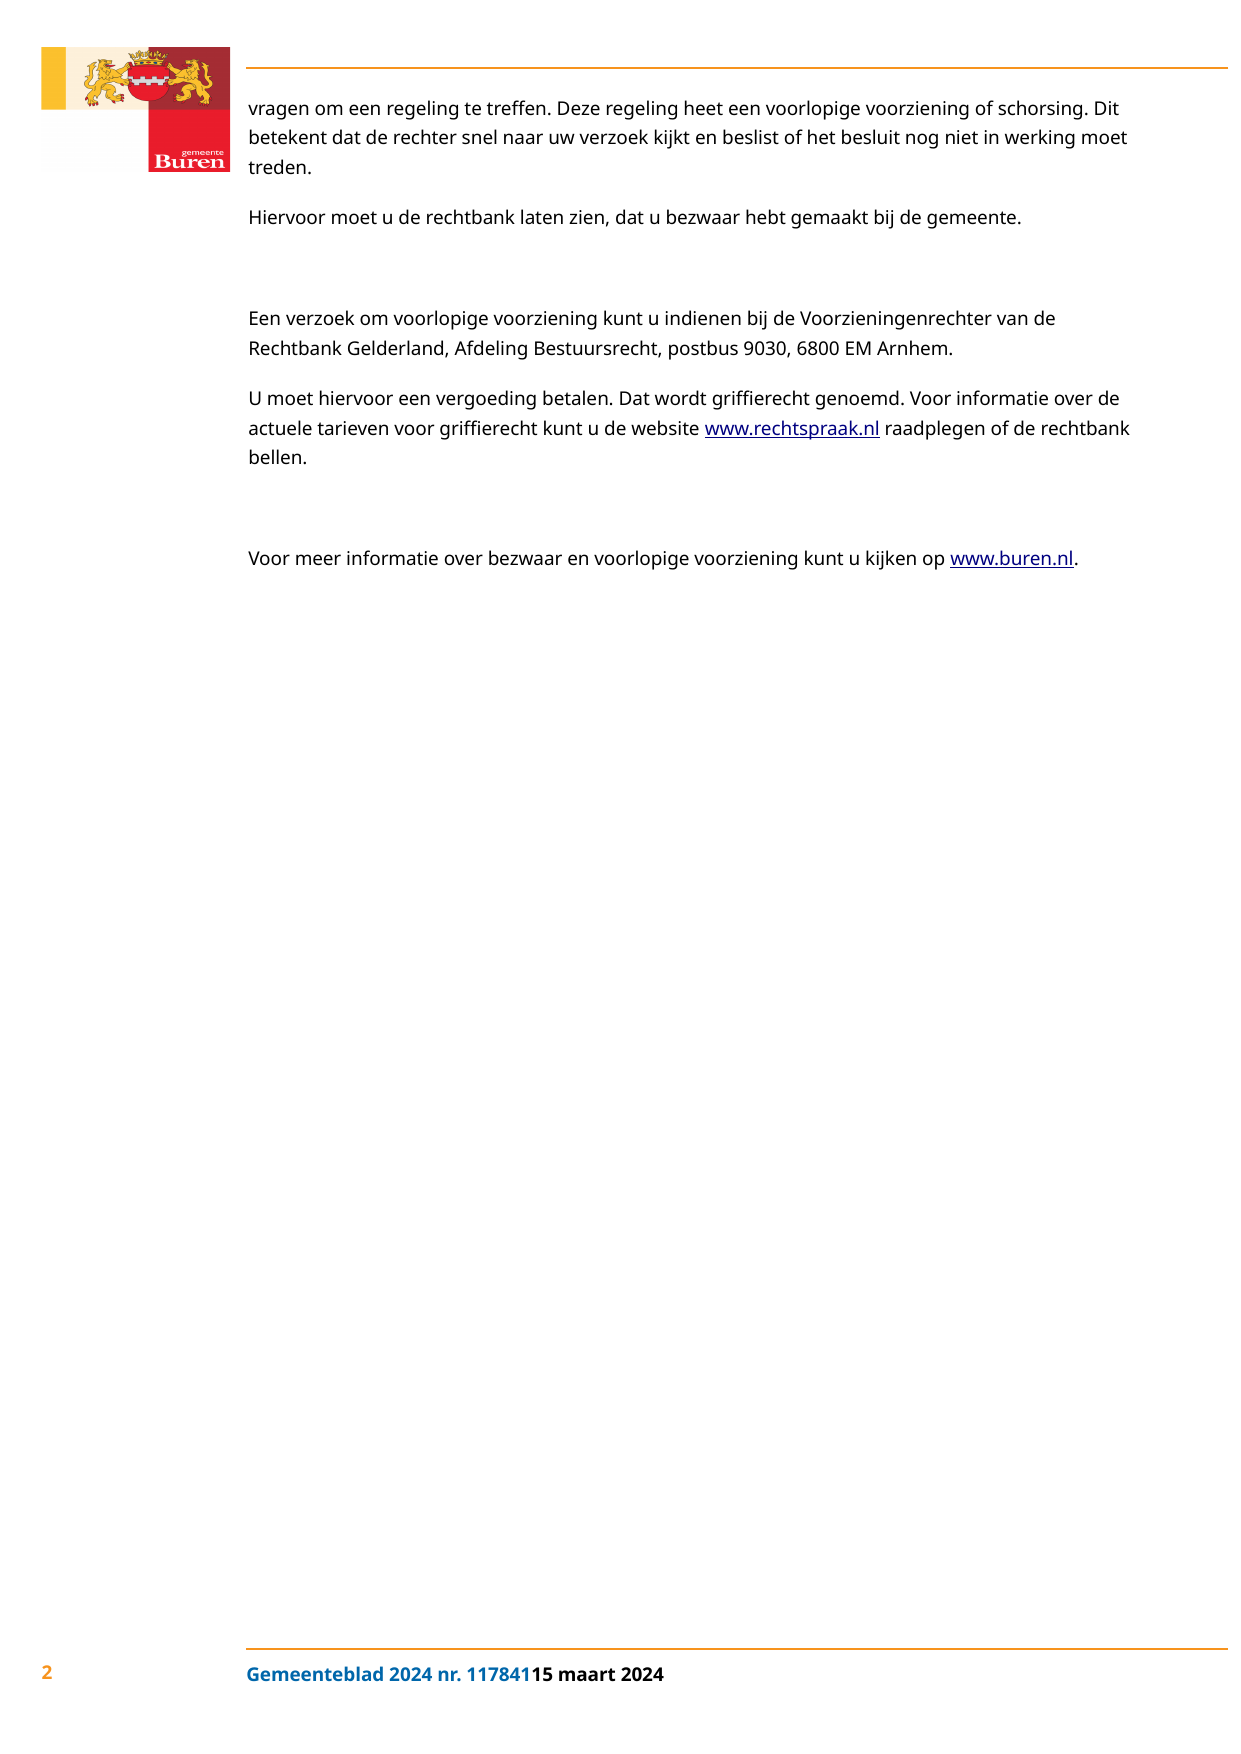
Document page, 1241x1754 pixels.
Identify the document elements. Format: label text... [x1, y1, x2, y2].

picture [41, 47, 231, 172]
text Hiervoor moet u de rechtbank laten zien, dat u bezwaar hebt gemaakt bij de gemeente. [248, 204, 1152, 230]
text Een verzoek om voorlopige voorziening kunt u indienen bij de Voorzieningenrechter van de Rechtbank Gelderland, Afdeling Bestuursrecht, postbus 9030, 6800 EM Arnhem. [248, 305, 1152, 361]
text Voor meer informatie over bezwaar en voorlopige voorziening kunt u kijken op www.buren.nl. [248, 545, 1152, 571]
text U moet hiervoor een vergoeding betalen. Dat wordt griffierecht genoemd. Voor informatie over de actuele tarieven voor griffierecht kunt u de website www.rechtspraak.nl raadplegen of de rechtbank bellen. [248, 385, 1152, 470]
text vragen om een regeling te treffen. Deze regeling heet een voorlopige voorziening of schorsing. Dit betekent dat de rechter snel naar uw verzoek kijkt en beslist of het besluit nog niet in werking moet treden. [248, 95, 1152, 180]
